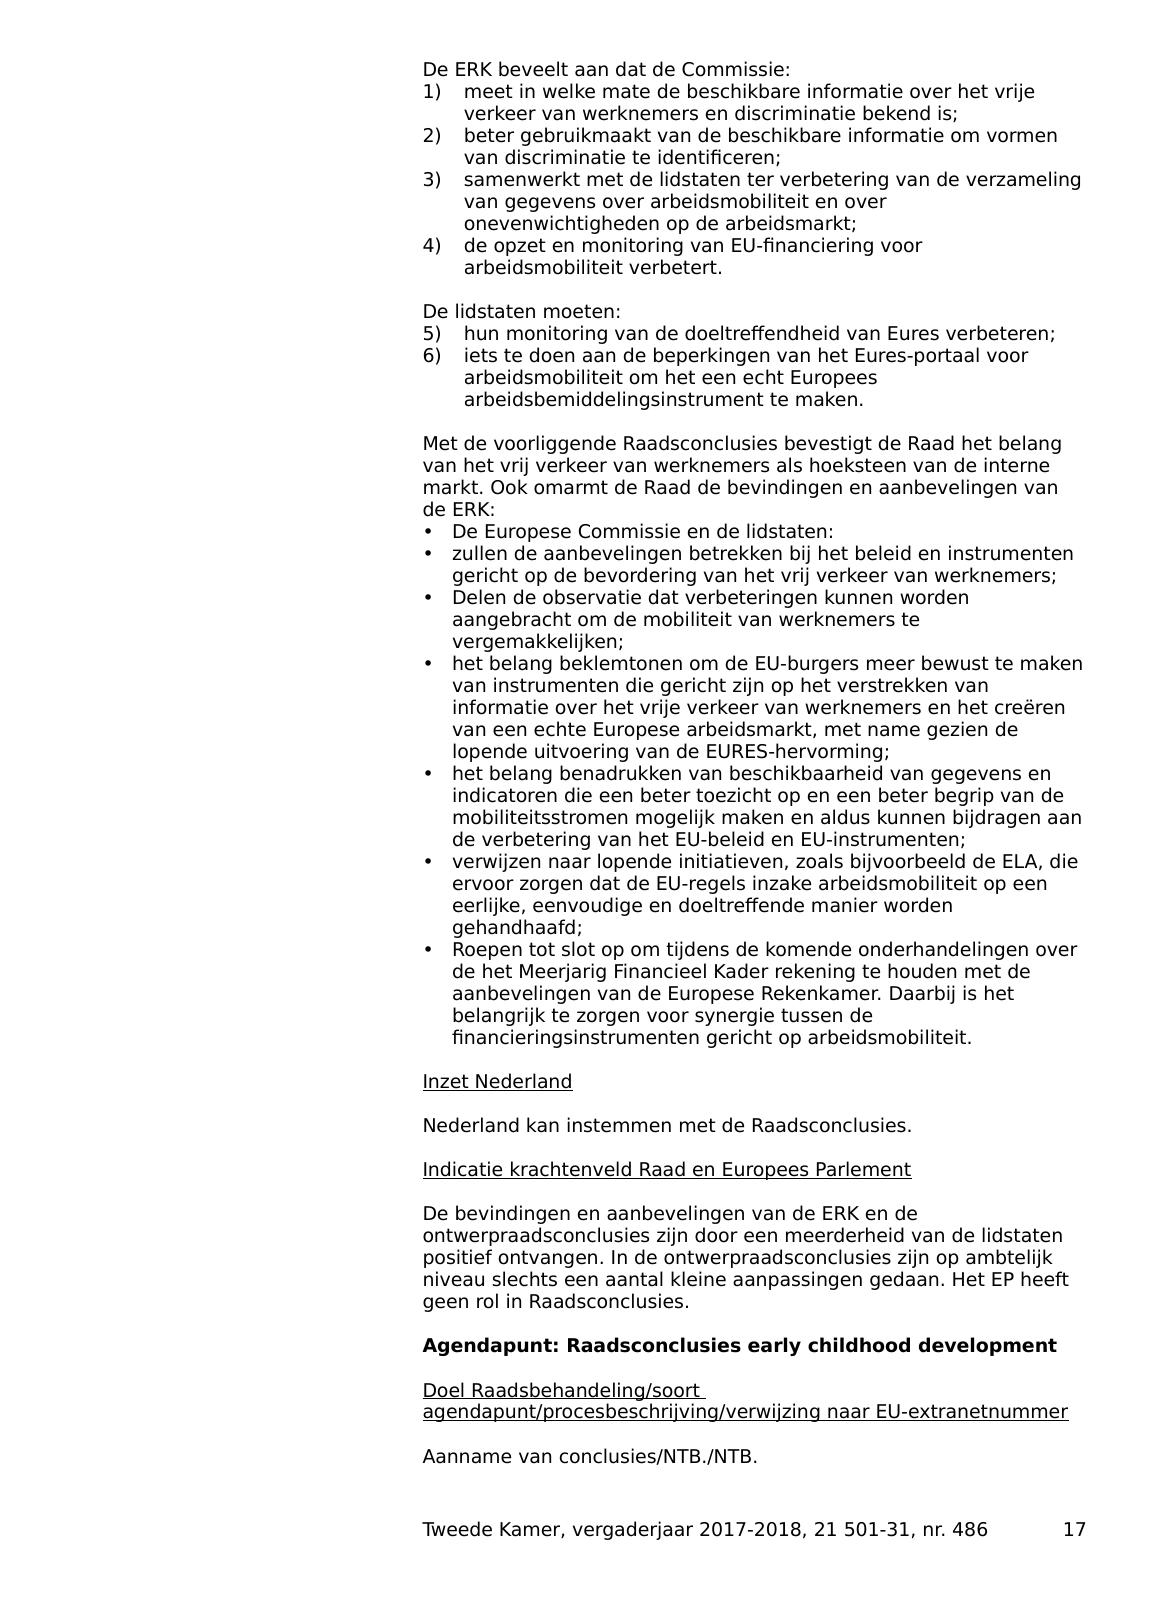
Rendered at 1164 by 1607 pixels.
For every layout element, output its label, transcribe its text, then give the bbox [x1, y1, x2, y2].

text Aanname van conclusies/NTB./NTB. [422, 1446, 1087, 1468]
text Nederland kan instemmen met de Raadsconclusies. [422, 1115, 1087, 1137]
text 6) iets te doen aan de beperkingen van het Eures-portaal voor arbeidsmobiliteit om het een echt Europees arbeidsbemiddelingsinstrument te maken. [422, 345, 1087, 411]
text 5) hun monitoring van de doeltreffendheid van Eures verbeteren; [422, 323, 1087, 345]
text • verwijzen naar lopende initiatieven, zoals bijvoorbeeld de ELA, die ervoor zorgen dat de EU-regels inzake arbeidsmobiliteit op een eerlijke, eenvoudige en doeltreffende manier worden gehandhaafd; [422, 851, 1087, 939]
text Met de voorliggende Raadsconclusies bevestigt de Raad het belang van het vrij verkeer van werknemers als hoeksteen van de interne markt. Ook omarmt de Raad de bevindingen en aanbevelingen van de ERK: [422, 433, 1087, 521]
text 2) beter gebruikmaakt van de beschikbare informatie om vormen van discriminatie te identificeren; [422, 125, 1087, 169]
subtitle Indicatie krachtenveld Raad en Europees Parlement [422, 1159, 1087, 1181]
text 3) samenwerkt met de lidstaten ter verbetering van de verzameling van gegevens over arbeidsmobiliteit en over onevenwichtigheden op de arbeidsmarkt; [422, 169, 1087, 235]
subtitle Inzet Nederland [422, 1071, 1087, 1093]
text • Delen de observatie dat verbeteringen kunnen worden aangebracht om de mobiliteit van werknemers te vergemakkelijken; [422, 587, 1087, 653]
text • zullen de aanbevelingen betrekken bij het beleid en instrumenten gericht op de bevordering van het vrij verkeer van werknemers; [422, 543, 1087, 587]
text De ERK beveelt aan dat de Commissie: [422, 59, 1087, 81]
text 1) meet in welke mate de beschikbare informatie over het vrije verkeer van werknemers en discriminatie bekend is; [422, 81, 1087, 125]
text De lidstaten moeten: [422, 301, 1087, 323]
text • De Europese Commissie en de lidstaten: [422, 521, 1087, 543]
text • het belang benadrukken van beschikbaarheid van gegevens en indicatoren die een beter toezicht op en een beter begrip van de mobiliteitsstromen mogelijk maken en aldus kunnen bijdragen aan de verbetering van het EU-beleid en EU-instrumenten; [422, 763, 1087, 851]
text • het belang beklemtonen om de EU-burgers meer bewust te maken van instrumenten die gericht zijn op het verstrekken van informatie over het vrije verkeer van werknemers en het creëren van een echte Europese arbeidsmarkt, met name gezien de lopende uitvoering van de EURES-hervorming; [422, 653, 1087, 763]
text • Roepen tot slot op om tijdens de komende onderhandelingen over de het Meerjarig Financieel Kader rekening te houden met de aanbevelingen van de Europese Rekenkamer. Daarbij is het belangrijk te zorgen voor synergie tussen de financieringsinstrumenten gericht op arbeidsmobiliteit. [422, 939, 1087, 1048]
subtitle Doel Raadsbehandeling/soort agendapunt/procesbeschrijving/verwijzing naar EU-extranetnummer [422, 1379, 1087, 1423]
text De bevindingen en aanbevelingen van de ERK en de ontwerpraadsconclusies zijn door een meerderheid van de lidstaten positief ontvangen. In de ontwerpraadsconclusies zijn op ambtelijk niveau slechts een aantal kleine aanpassingen gedaan. Het EP heeft geen rol in Raadsconclusies. [422, 1203, 1087, 1313]
subtitle Agendapunt: Raadsconclusies early childhood development [422, 1335, 1087, 1357]
text 4) de opzet en monitoring van EU-financiering voor arbeidsmobiliteit verbetert. [422, 235, 1087, 279]
